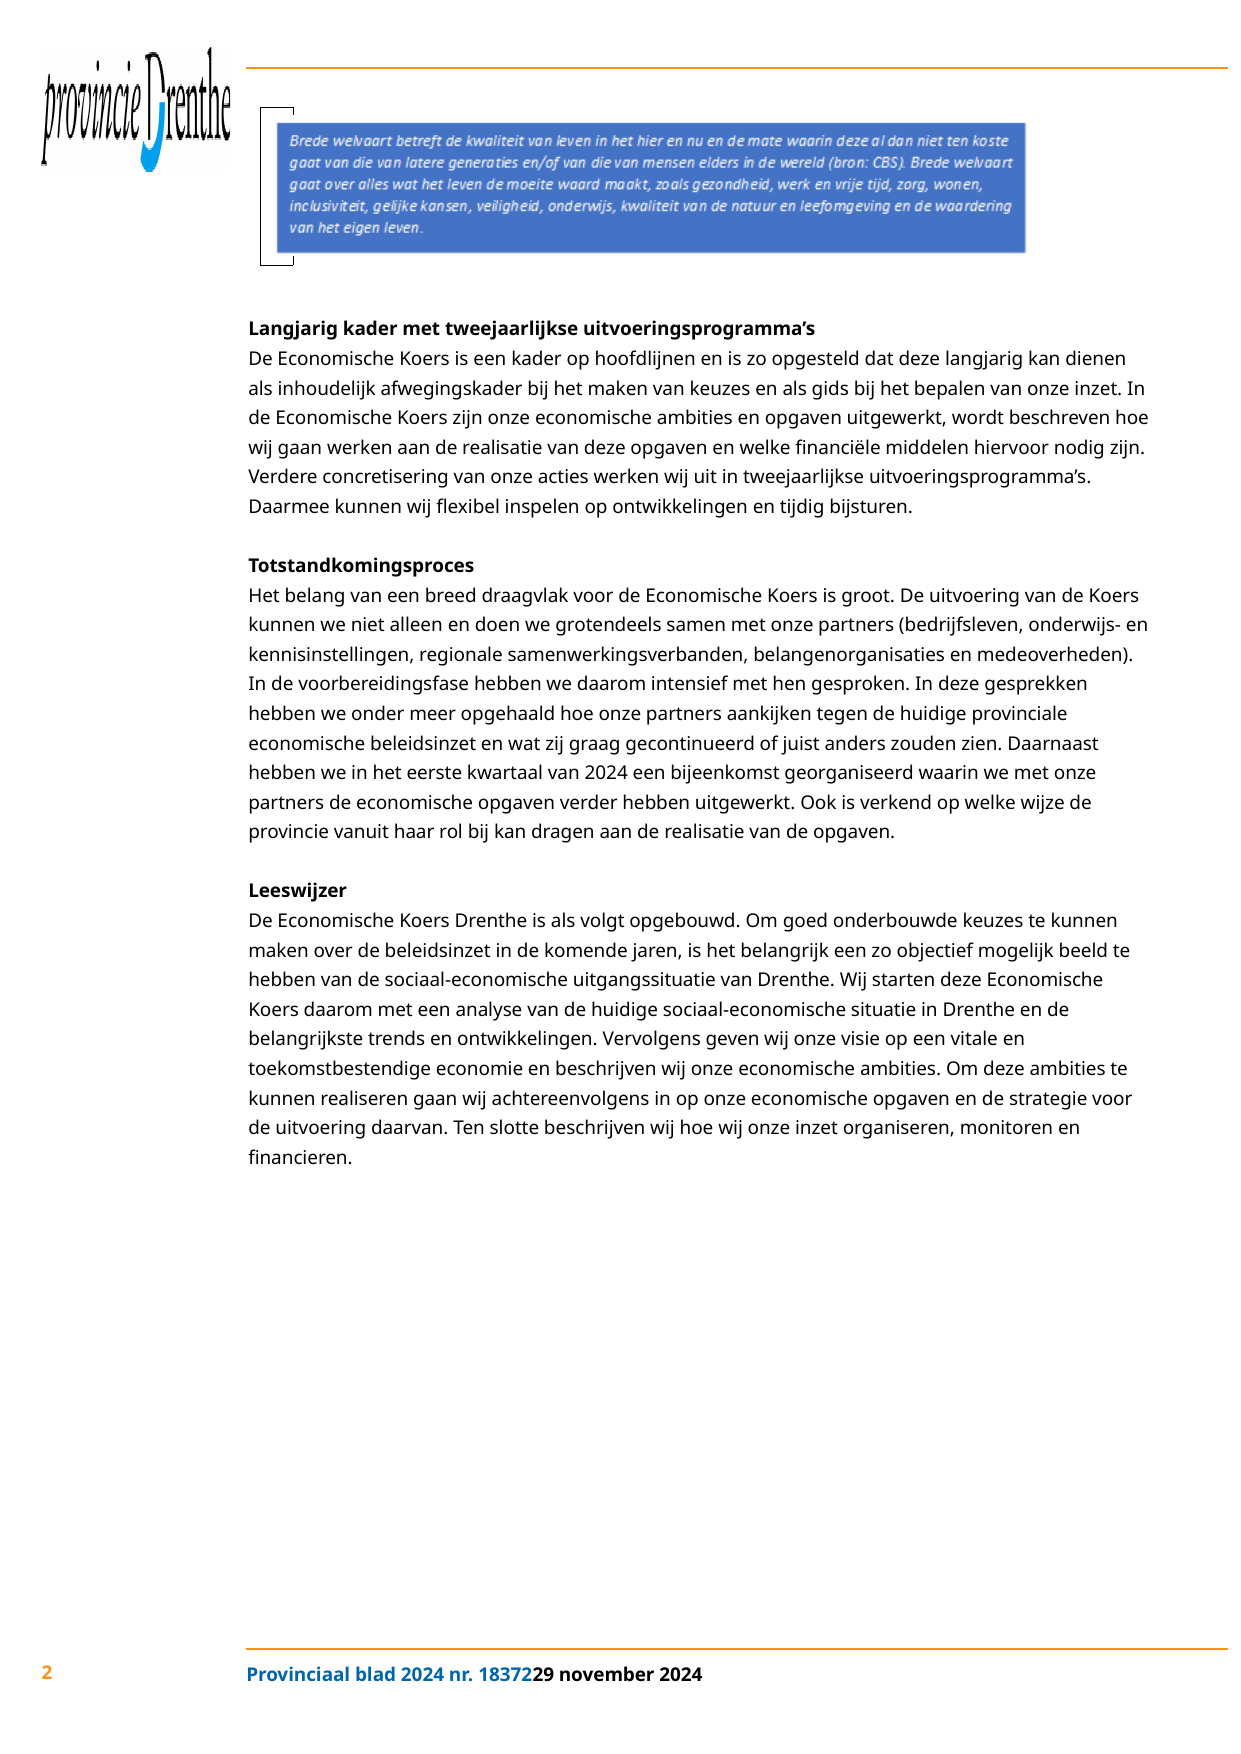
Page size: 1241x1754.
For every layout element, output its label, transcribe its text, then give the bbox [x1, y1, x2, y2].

text De Economische Koers is een kader op hoofdlijnen en is zo opgesteld dat deze langjarig kan dienen als inhoudelijk afwegingskader bij het maken van keuzes en als gids bij het bepalen van onze inzet. In de Economische Koers zijn onze economische ambities en opgaven uitgewerkt, wordt beschreven hoe wij gaan werken aan de realisatie van deze opgaven en welke financiële middelen hiervoor nodig zijn. Verdere concretisering van onze acties werken wij uit in tweejaarlijkse uitvoeringsprogramma’s. Daarmee kunnen wij flexibel inspelen op ontwikkelingen en tijdig bijsturen. [248, 345, 1152, 519]
picture [41, 47, 231, 172]
text Totstandkomingsproces [248, 552, 1152, 578]
text De Economische Koers Drenthe is als volgt opgebouwd. Om goed onderbouwde keuzes te kunnen maken over de beleidsinzet in de komende jaren, is het belangrijk een zo objectief mogelijk beeld te hebben van de sociaal-economische uitgangssituatie van Drenthe. Wij starten deze Economische Koers daarom met een analyse van de huidige sociaal-economische situatie in Drenthe en de belangrijkste trends en ontwikkelingen. Vervolgens geven wij onze visie op een vitale en toekomstbestendige economie en beschrijven wij onze economische ambities. Om deze ambities te kunnen realiseren gaan wij achtereenvolgens in op onze economische opgaven en de strategie voor de uitvoering daarvan. Ten slotte beschrijven wij hoe wij onze inzet organiseren, monitoren en financieren. [248, 907, 1152, 1169]
text Het belang van een breed draagvlak voor de Economische Koers is groot. De uitvoering van de Koers kunnen we niet alleen en doen we grotendeels samen met onze partners (bedrijfsleven, onderwijs- en kennisinstellingen, regionale samenwerkingsverbanden, belangenorganisaties en medeoverheden). In de voorbereidingsfase hebben we daarom intensief met hen gesproken. In deze gesprekken hebben we onder meer opgehaald hoe onze partners aankijken tegen de huidige provinciale economische beleidsinzet en wat zij graag gecontinueerd of juist anders zouden zien. Daarnaast hebben we in het eerste kwartaal van 2024 een bijeenkomst georganiseerd waarin we met onze partners de economische opgaven verder hebben uitgewerkt. Ook is verkend op welke wijze de provincie vanuit haar rol bij kan dragen aan de realisatie van de opgaven. [248, 582, 1152, 844]
text Langjarig kader met tweejaarlijkse uitvoeringsprogramma’s [248, 316, 1152, 341]
picture [268, 115, 1037, 256]
text Leeswijzer [248, 878, 1152, 903]
